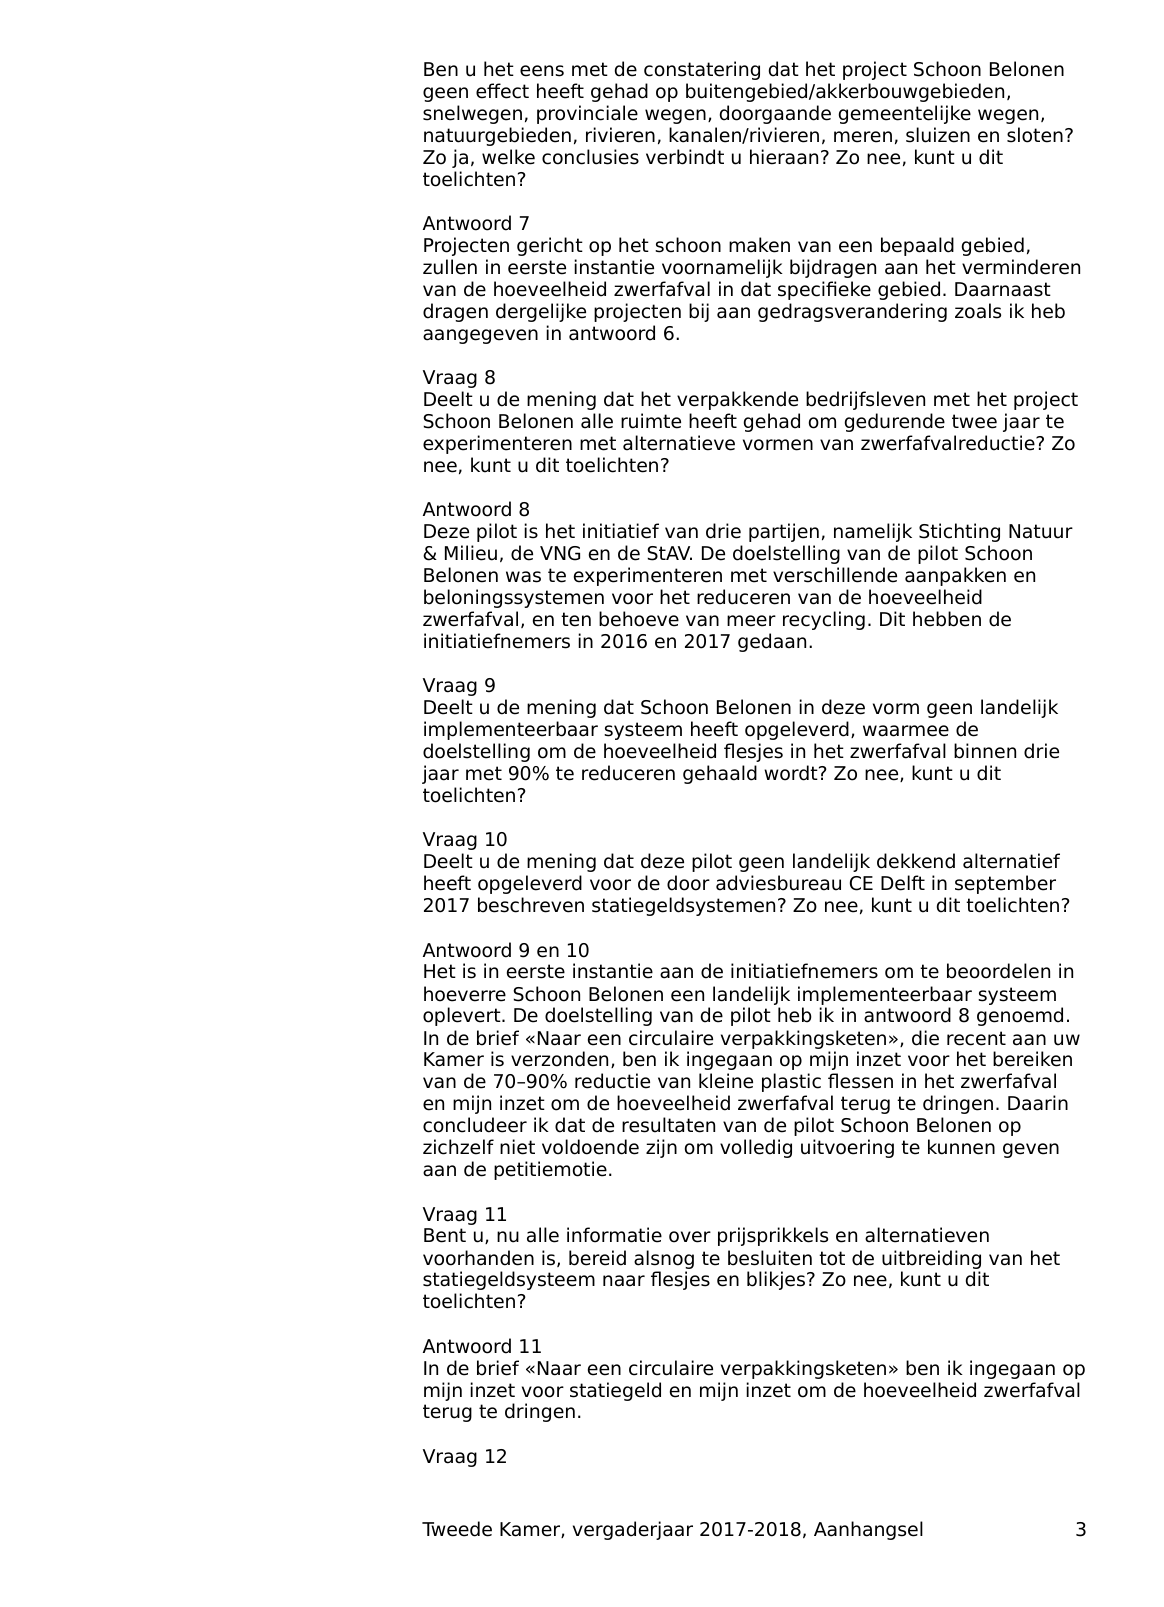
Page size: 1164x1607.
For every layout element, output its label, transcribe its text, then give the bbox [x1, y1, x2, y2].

text Vraag 11 [422, 1203, 1087, 1225]
text Ben u het eens met de constatering dat het project Schoon Belonen geen effect heeft gehad op buitengebied/akkerbouwgebieden, snelwegen, provinciale wegen, doorgaande gemeentelijke wegen, natuurgebieden, rivieren, kanalen/rivieren, meren, sluizen en sloten? Zo ja, welke conclusies verbindt u hieraan? Zo nee, kunt u dit toelichten? [422, 59, 1087, 191]
text Het is in eerste instantie aan de initiatiefnemers om te beoordelen in hoeverre Schoon Belonen een landelijk implementeerbaar systeem oplevert. De doelstelling van de pilot heb ik in antwoord 8 genoemd. In de brief «Naar een circulaire verpakkingsketen», die recent aan uw Kamer is verzonden, ben ik ingegaan op mijn inzet voor het bereiken van de 70–90% reductie van kleine plastic flessen in het zwerfafval en mijn inzet om de hoeveelheid zwerfafval terug te dringen. Daarin concludeer ik dat de resultaten van de pilot Schoon Belonen op zichzelf niet voldoende zijn om volledig uitvoering te kunnen geven aan de petitiemotie. [422, 961, 1087, 1181]
text Projecten gericht op het schoon maken van een bepaald gebied, zullen in eerste instantie voornamelijk bijdragen aan het verminderen van de hoeveelheid zwerfafval in dat specifieke gebied. Daarnaast dragen dergelijke projecten bij aan gedragsverandering zoals ik heb aangegeven in antwoord 6. [422, 235, 1087, 345]
text Antwoord 7 [422, 213, 1087, 235]
text Deelt u de mening dat het verpakkende bedrijfsleven met het project Schoon Belonen alle ruimte heeft gehad om gedurende twee jaar te experimenteren met alternatieve vormen van zwerfafvalreductie? Zo nee, kunt u dit toelichten? [422, 389, 1087, 477]
text Vraag 12 [422, 1446, 1087, 1468]
text Deze pilot is het initiatief van drie partijen, namelijk Stichting Natuur & Milieu, de VNG en de StAV. De doelstelling van de pilot Schoon Belonen was te experimenteren met verschillende aanpakken en beloningssystemen voor het reduceren van de hoeveelheid zwerfafval, en ten behoeve van meer recycling. Dit hebben de initiatiefnemers in 2016 en 2017 gedaan. [422, 521, 1087, 653]
text Vraag 10 [422, 829, 1087, 851]
text Bent u, nu alle informatie over prijsprikkels en alternatieven voorhanden is, bereid alsnog te besluiten tot de uitbreiding van het statiegeldsysteem naar flesjes en blikjes? Zo nee, kunt u dit toelichten? [422, 1225, 1087, 1313]
text Vraag 8 [422, 367, 1087, 389]
text Antwoord 9 en 10 [422, 939, 1087, 961]
text Deelt u de mening dat Schoon Belonen in deze vorm geen landelijk implementeerbaar systeem heeft opgeleverd, waarmee de doelstelling om de hoeveelheid flesjes in het zwerfafval binnen drie jaar met 90% te reduceren gehaald wordt? Zo nee, kunt u dit toelichten? [422, 697, 1087, 807]
text Deelt u de mening dat deze pilot geen landelijk dekkend alternatief heeft opgeleverd voor de door adviesbureau CE Delft in september 2017 beschreven statiegeldsystemen? Zo nee, kunt u dit toelichten? [422, 851, 1087, 917]
text Antwoord 11 [422, 1336, 1087, 1357]
text Antwoord 8 [422, 499, 1087, 521]
text In de brief «Naar een circulaire verpakkingsketen» ben ik ingegaan op mijn inzet voor statiegeld en mijn inzet om de hoeveelheid zwerfafval terug te dringen. [422, 1357, 1087, 1423]
text Vraag 9 [422, 675, 1087, 697]
